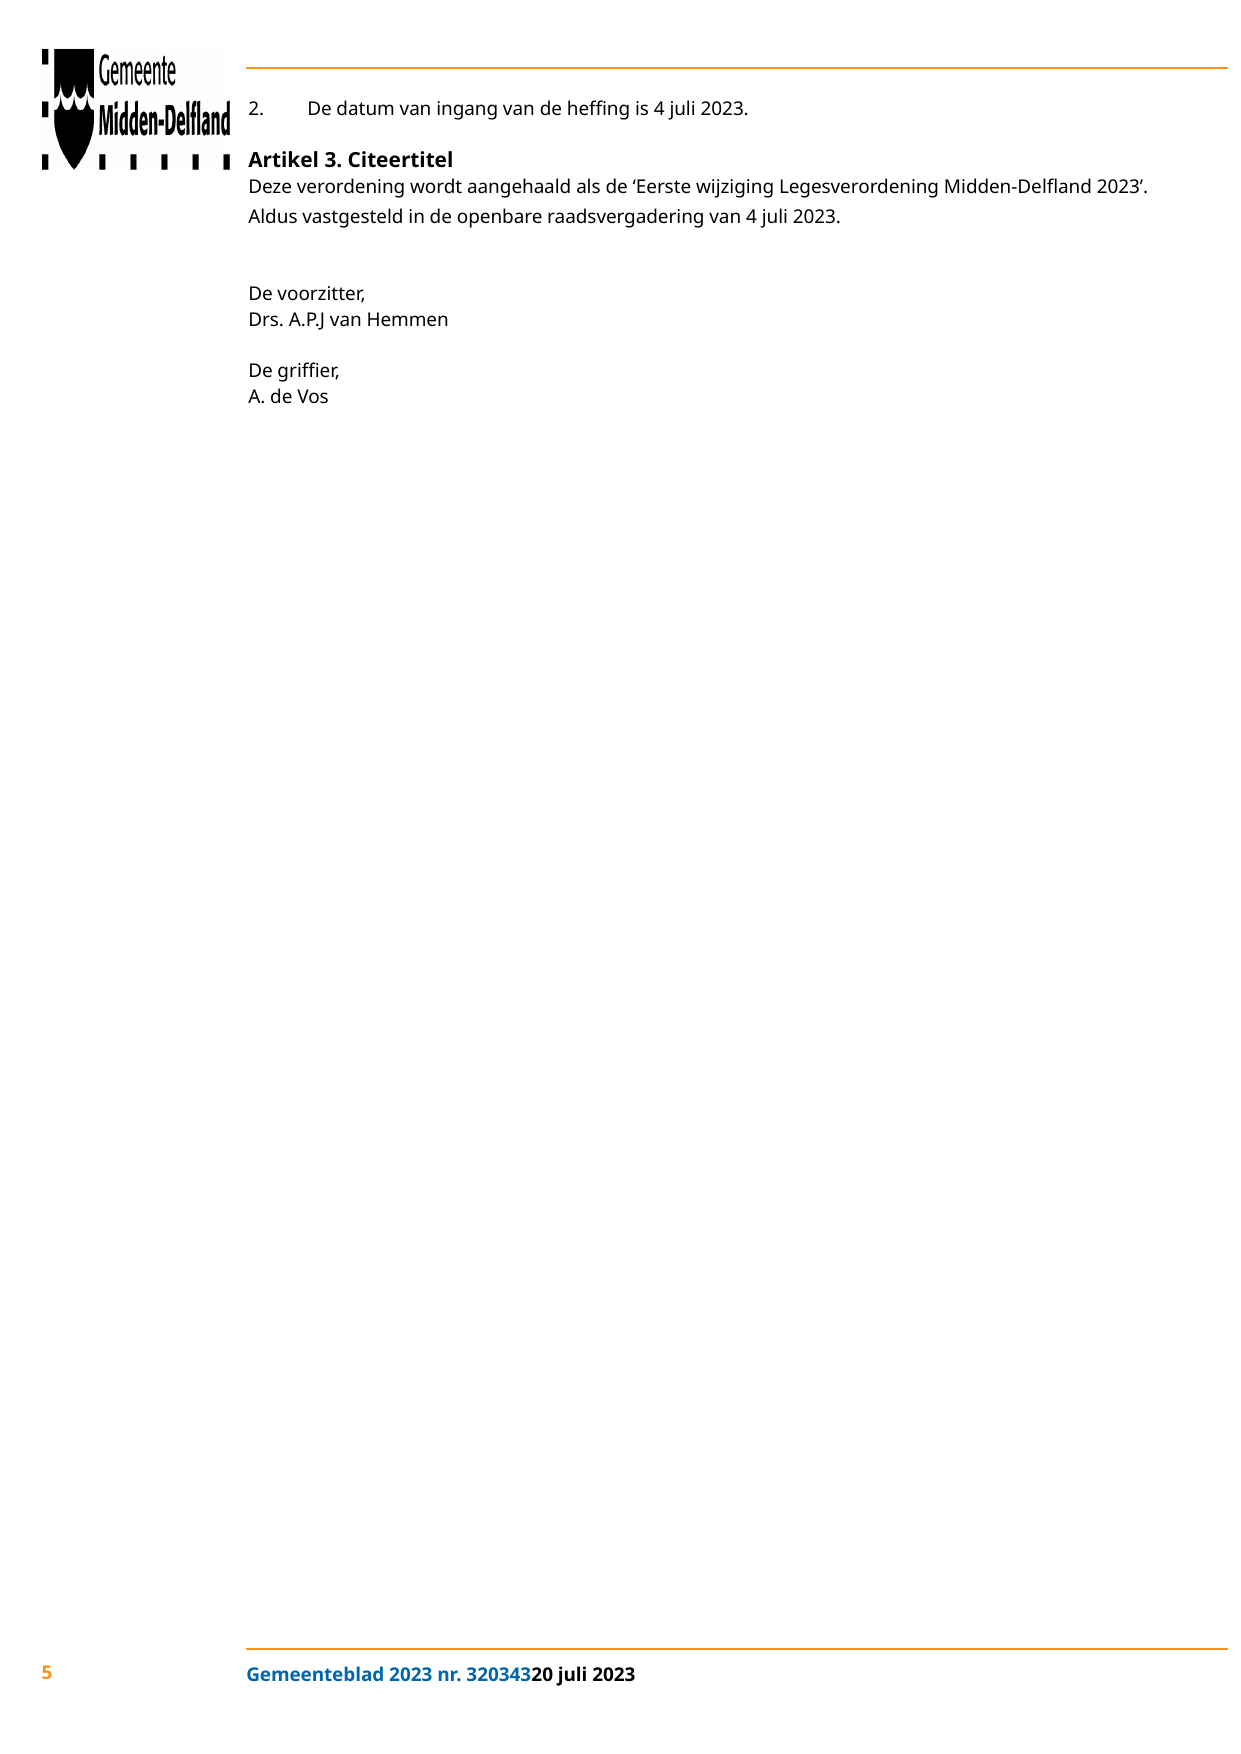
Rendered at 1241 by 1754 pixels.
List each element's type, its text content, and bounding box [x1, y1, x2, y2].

text Drs. A.P.J van Hemmen [248, 306, 1152, 332]
picture [41, 47, 231, 172]
list De datum van ingang van de heffing is 4 juli 2023. [248, 95, 1152, 121]
text Aldus vastgesteld in de openbare raadsvergadering van 4 juli 2023. [248, 203, 1152, 229]
text De voorzitter, [248, 280, 1152, 306]
text Artikel 3. Citeertitel [248, 145, 1152, 174]
text De griffier, [248, 358, 1152, 383]
text A. de Vos [248, 383, 1152, 409]
text Deze verordening wordt aangehaald als de ‘Eerste wijziging Legesverordening Midden-Delfland 2023’. [248, 174, 1152, 199]
